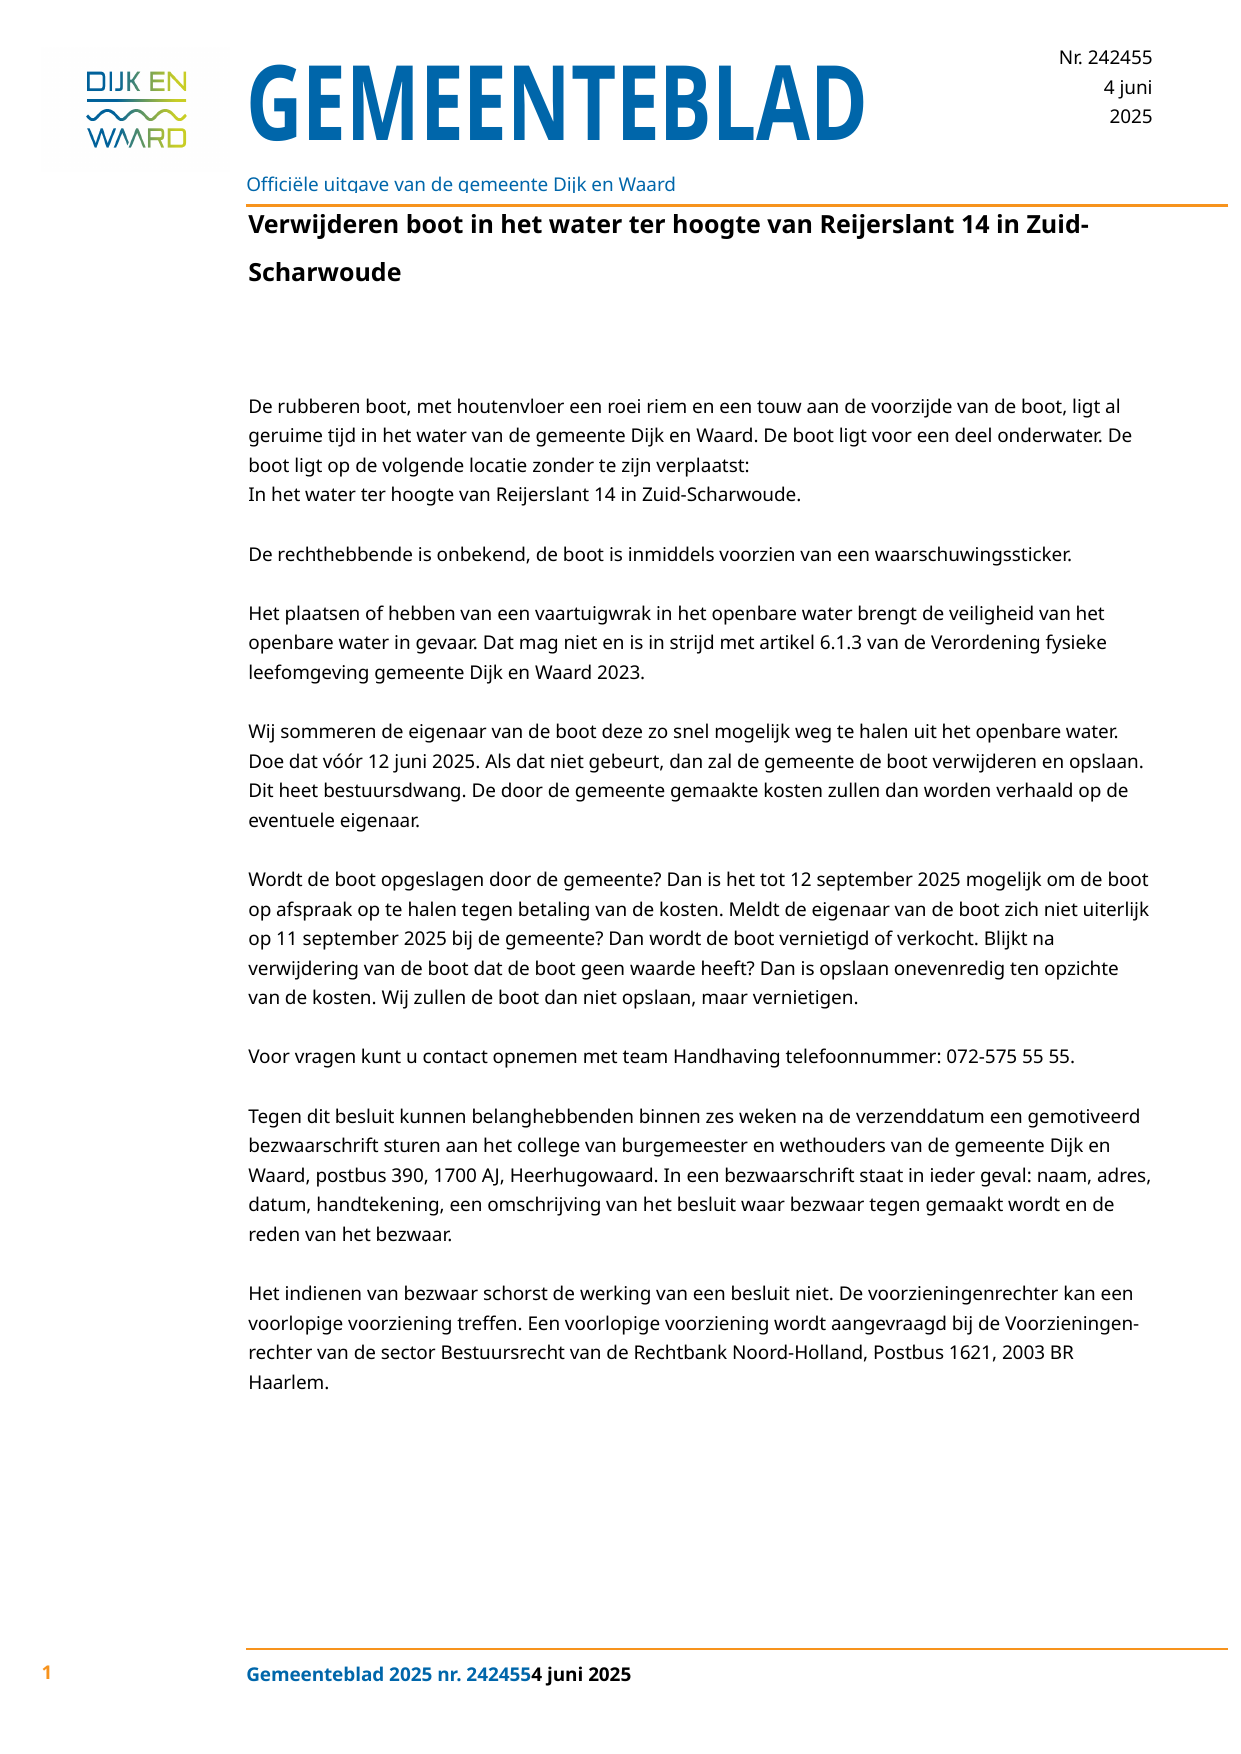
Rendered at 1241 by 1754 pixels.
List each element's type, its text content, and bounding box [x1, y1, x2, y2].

picture [41, 47, 231, 172]
text Verwijderen boot in het water ter hoogte van Reijerslant 14 in Zuid-Scharwoude [248, 207, 1152, 288]
text Wordt de boot opgeslagen door de gemeente? Dan is het tot 12 september 2025 mogelijk om de boot op afspraak op te halen tegen betaling van de kosten. Meldt de eigenaar van de boot zich niet uiterlijk op 11 september 2025 bij de gemeente? Dan wordt de boot vernietigd of verkocht. Blijkt na verwijdering van de boot dat de boot geen waarde heeft? Dan is opslaan onevenredig ten opzichte van de kosten. Wij zullen de boot dan niet opslaan, maar vernietigen. [248, 866, 1152, 1010]
text Wij sommeren de eigenaar van de boot deze zo snel mogelijk weg te halen uit het openbare water. Doe dat vóór 12 juni 2025. Als dat niet gebeurt, dan zal de gemeente de boot verwijderen en opslaan. Dit heet bestuursdwang. De door de gemeente gemaakte kosten zullen dan worden verhaald op de eventuele eigenaar. [248, 718, 1152, 833]
text De rubberen boot, met houtenvloer een roei riem en een touw aan de voorzijde van de boot, ligt al geruime tijd in het water van de gemeente Dijk en Waard. De boot ligt voor een deel onderwater. De boot ligt op de volgende locatie zonder te zijn verplaatst: [248, 393, 1152, 478]
text Het plaatsen of hebben van een vaartuigwrak in het openbare water brengt de veiligheid van het openbare water in gevaar. Dat mag niet en is in strijd met artikel 6.1.3 van de Verordening fysieke leefomgeving gemeente Dijk en Waard 2023. [248, 600, 1152, 685]
text Het indienen van bezwaar schorst de werking van een besluit niet. De voorzieningenrechter kan een voorlopige voorziening treffen. Een voorlopige voorziening wordt aangevraagd bij de Voorzieningen-rechter van de sector Bestuursrecht van de Rechtbank Noord-Holland, Postbus 1621, 2003 BR Haarlem. [248, 1280, 1152, 1395]
text Tegen dit besluit kunnen belanghebbenden binnen zes weken na de verzenddatum een gemotiveerd bezwaarschrift sturen aan het college van burgemeester en wethouders van de gemeente Dijk en Waard, postbus 390, 1700 AJ, Heerhugowaard. In een bezwaarschrift staat in ieder geval: naam, adres, datum, handtekening, een omschrijving van het besluit waar bezwaar tegen gemaakt wordt en de reden van het bezwaar. [248, 1103, 1152, 1247]
text Voor vragen kunt u contact opnemen met team Handhaving telefoonnummer: 072-575 55 55. [248, 1044, 1152, 1069]
text De rechthebbende is onbekend, de boot is inmiddels voorzien van een waarschuwingssticker. [248, 541, 1152, 567]
text In het water ter hoogte van Reijerslant 14 in Zuid-Scharwoude. [248, 482, 1152, 507]
